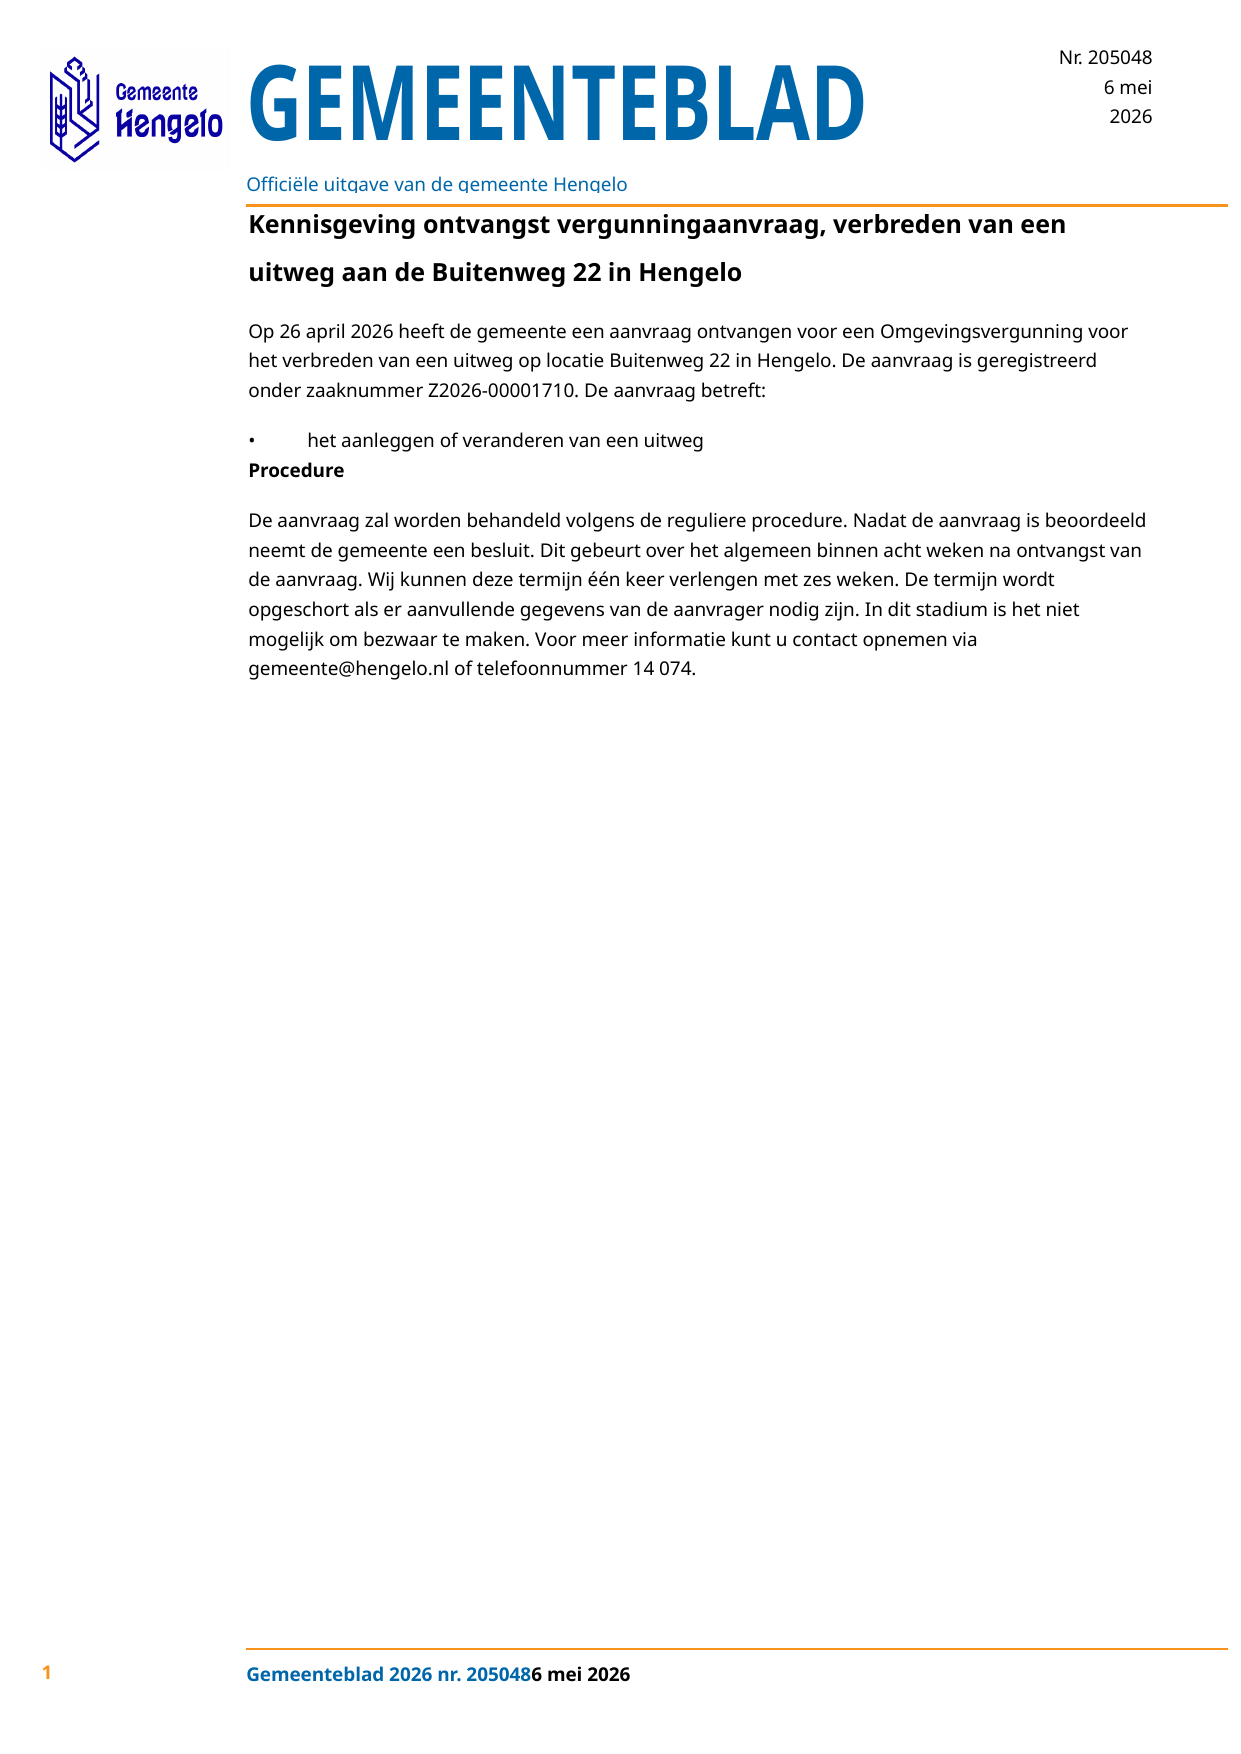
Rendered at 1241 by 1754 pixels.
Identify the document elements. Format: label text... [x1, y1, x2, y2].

text Kennisgeving ontvangst vergunningaanvraag, verbreden van een uitweg aan de Buitenweg 22 in Hengelo [248, 207, 1152, 288]
picture [41, 47, 231, 172]
text De aanvraag zal worden behandeld volgens de reguliere procedure. Nadat de aanvraag is beoordeeld neemt de gemeente een besluit. Dit gebeurt over het algemeen binnen acht weken na ontvangst van de aanvraag. Wij kunnen deze termijn één keer verlengen met zes weken. De termijn wordt opgeschort als er aanvullende gegevens van de aanvrager nodig zijn. In dit stadium is het niet mogelijk om bezwaar te maken. Voor meer informatie kunt u contact opnemen via gemeente@hengelo.nl of telefoonnummer 14 074. [248, 507, 1152, 681]
text Op 26 april 2026 heeft de gemeente een aanvraag ontvangen voor een Omgevingsvergunning voor het verbreden van een uitweg op locatie Buitenweg 22 in Hengelo. De aanvraag is geregistreerd onder zaaknummer Z2026-00001710. De aanvraag betreft: [248, 318, 1152, 403]
text Procedure [248, 457, 1152, 483]
list het aanleggen of veranderen van een uitweg [248, 427, 1152, 453]
